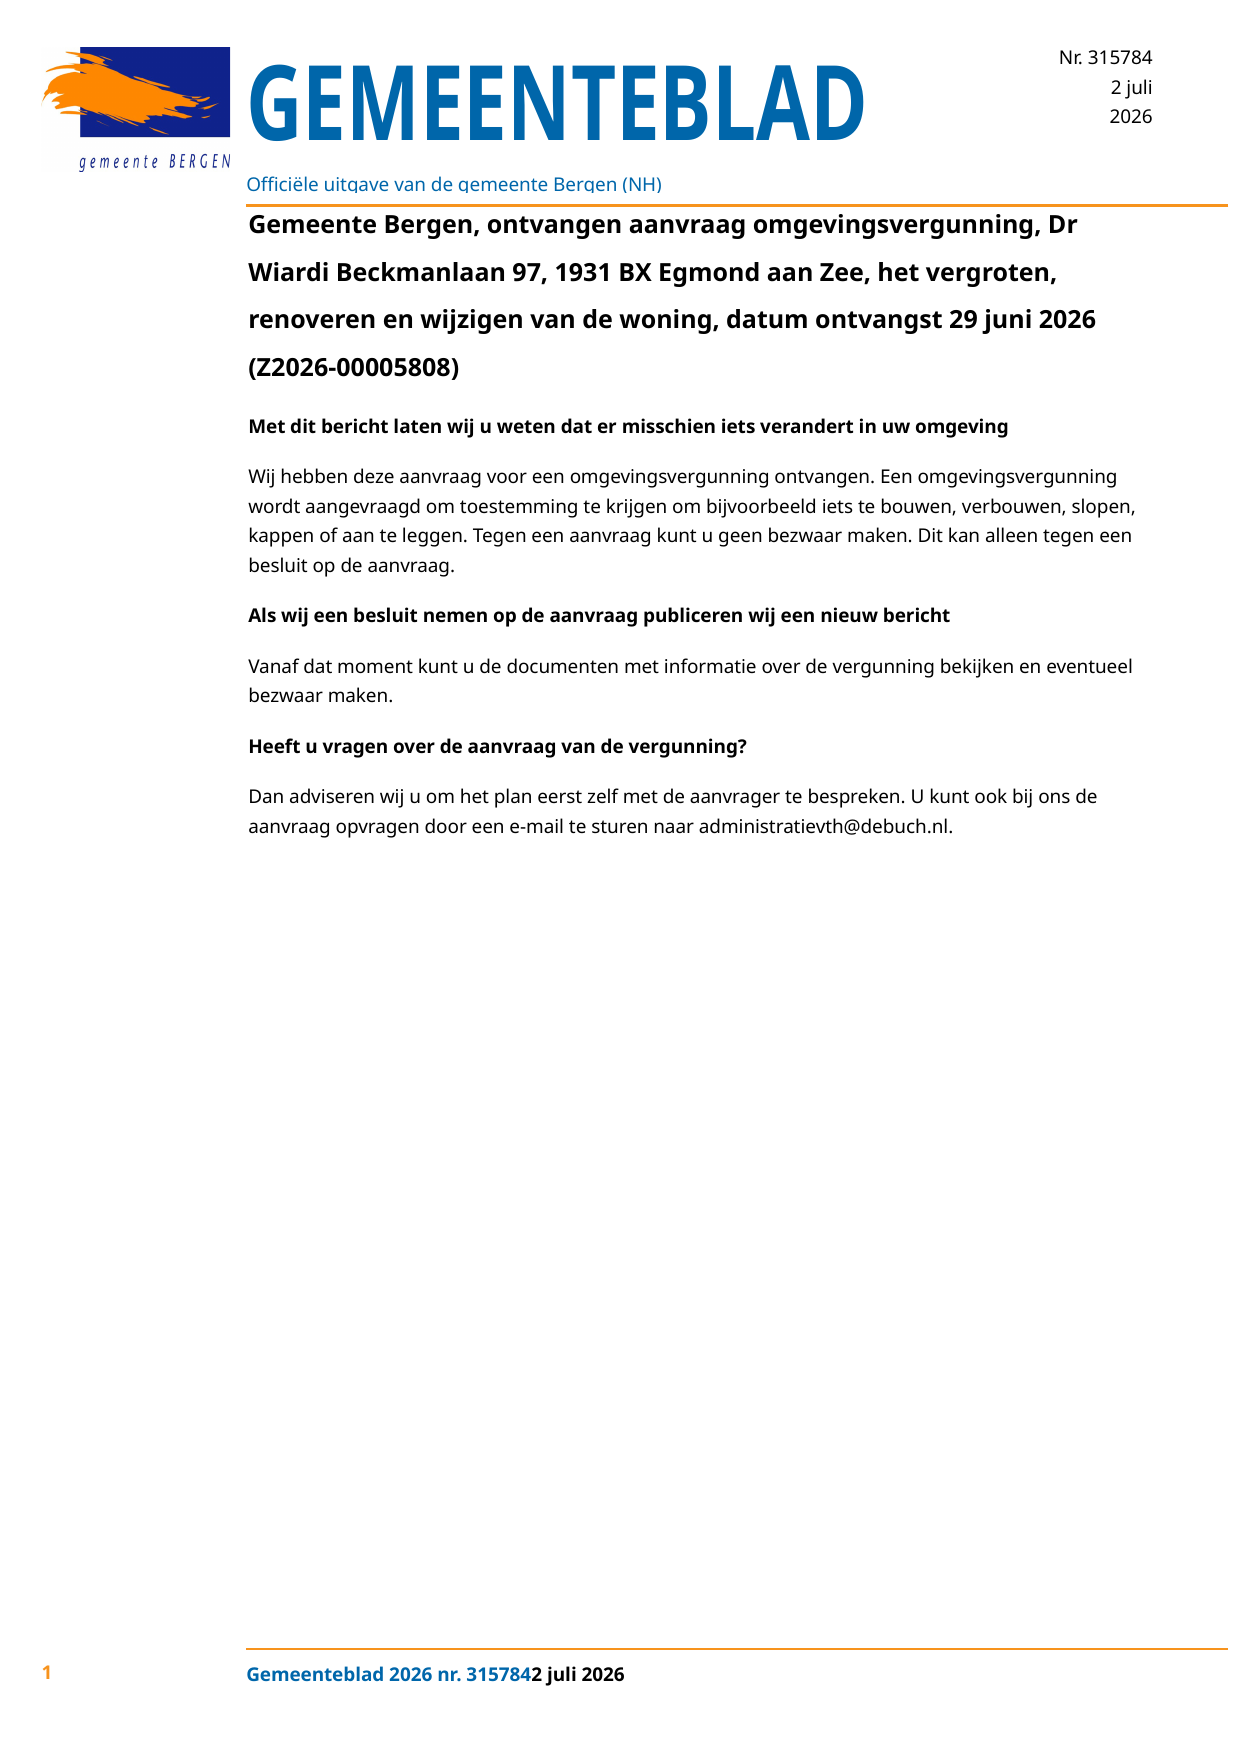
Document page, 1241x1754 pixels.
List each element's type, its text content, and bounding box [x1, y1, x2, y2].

text Vanaf dat moment kunt u de documenten met informatie over de vergunning bekijken en eventueel bezwaar maken. [248, 653, 1152, 708]
text Wij hebben deze aanvraag voor een omgevingsvergunning ontvangen. Een omgevingsvergunning wordt aangevraagd om toestemming te krijgen om bijvoorbeeld iets te bouwen, verbouwen, slopen, kappen of aan te leggen. Tegen een aanvraag kunt u geen bezwaar maken. Dit kan alleen tegen een besluit op de aanvraag. [248, 463, 1152, 578]
text Met dit bericht laten wij u weten dat er misschien iets verandert in uw omgeving [248, 413, 1152, 439]
text Als wij een besluit nemen op de aanvraag publiceren wij een nieuw bericht [248, 603, 1152, 628]
text Dan adviseren wij u om het plan eerst zelf met de aanvrager te bespreken. U kunt ook bij ons de aanvraag opvragen door een e-mail te sturen naar administratievth@debuch.nl. [248, 783, 1152, 839]
text Heeft u vragen over de aanvraag van de vergunning? [248, 733, 1152, 759]
text Gemeente Bergen, ontvangen aanvraag omgevingsvergunning, Dr Wiardi Beckmanlaan 97, 1931 BX Egmond aan Zee, het vergroten, renoveren en wijzigen van de woning, datum ontvangst 29 juni 2026 (Z2026-00005808) [248, 207, 1152, 384]
picture [41, 47, 231, 172]
